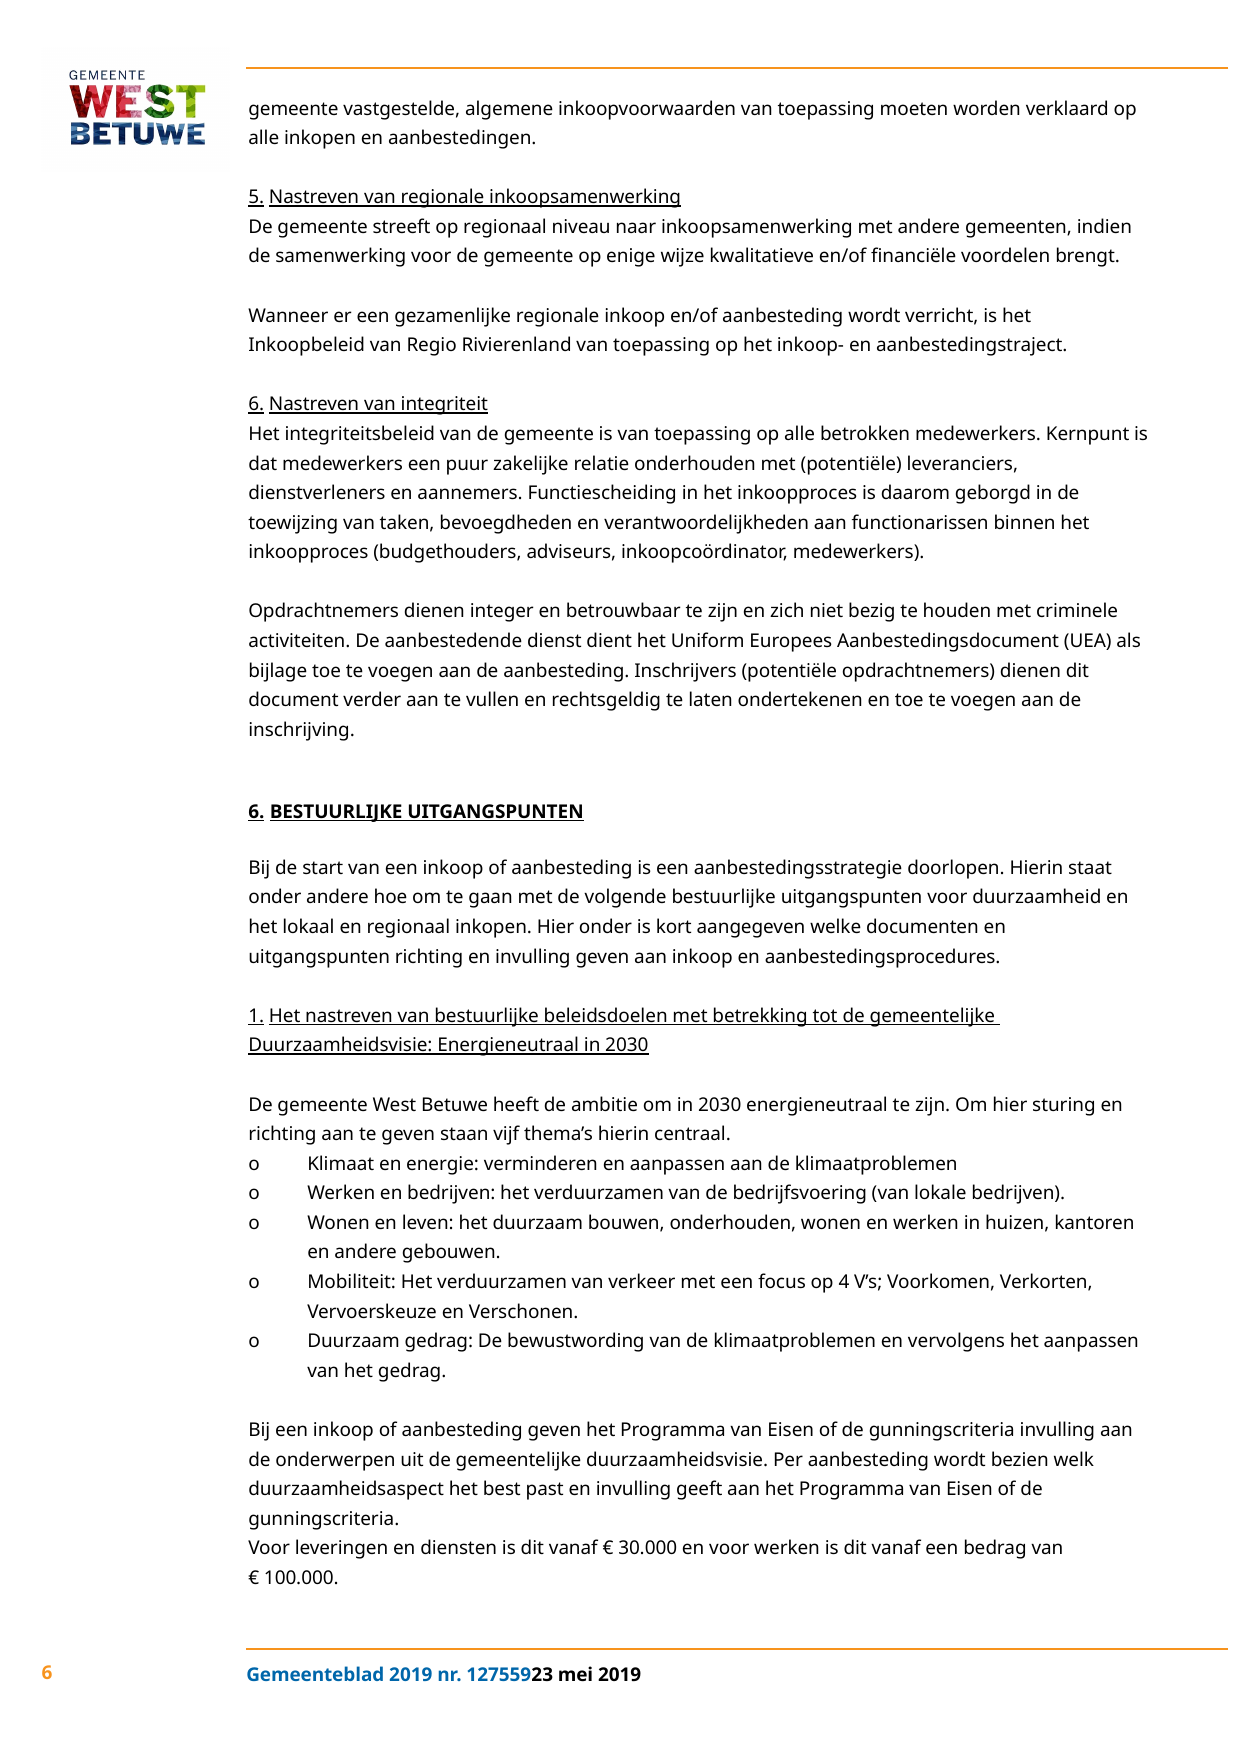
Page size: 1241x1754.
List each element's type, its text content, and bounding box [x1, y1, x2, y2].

list Werken en bedrijven: het verduurzamen van de bedrijfsvoering (van lokale bedrijven). [248, 1179, 1152, 1205]
list Klimaat en energie: verminderen en aanpassen aan de klimaatproblemen [248, 1150, 1152, 1176]
text 6. Nastreven van integriteit [248, 391, 1152, 416]
picture [41, 47, 231, 172]
text Bij een inkoop of aanbesteding geven het Programma van Eisen of de gunningscriteria invulling aan de onderwerpen uit de gemeentelijke duurzaamheidsvisie. Per aanbesteding wordt bezien welk duurzaamheidsaspect het best past en invulling geeft aan het Programma van Eisen of de gunningscriteria. [248, 1416, 1152, 1531]
text De gemeente streeft op regionaal niveau naar inkoopsamenwerking met andere gemeenten, indien de samenwerking voor de gemeente op enige wijze kwalitatieve en/of financiële voordelen brengt. [248, 213, 1152, 268]
text 5. Nastreven van regionale inkoopsamenwerking [248, 183, 1152, 209]
text € 100.000. [248, 1564, 1152, 1590]
list Mobiliteit: Het verduurzamen van verkeer met een focus op 4 V’s; Voorkomen, Verkorten, Vervoerskeuze en Verschonen. [248, 1268, 1152, 1323]
text Het integriteitsbeleid van de gemeente is van toepassing op alle betrokken medewerkers. Kernpunt is dat medewerkers een puur zakelijke relatie onderhouden met (potentiële) leveranciers, dienstverleners en aannemers. Functiescheiding in het inkoopproces is daarom geborgd in de toewijzing van taken, bevoegdheden en verantwoordelijkheden aan functionarissen binnen het inkoopproces (budgethouders, adviseurs, inkoopcoördinator, medewerkers). [248, 420, 1152, 564]
text Wanneer er een gezamenlijke regionale inkoop en/of aanbesteding wordt verricht, is het Inkoopbeleid van Regio Rivierenland van toepassing op het inkoop- en aanbestedingstraject. [248, 302, 1152, 357]
list Duurzaam gedrag: De bewustwording van de klimaatproblemen en vervolgens het aanpassen van het gedrag. [248, 1327, 1152, 1383]
text Opdrachtnemers dienen integer en betrouwbaar te zijn en zich niet bezig te houden met criminele activiteiten. De aanbestedende dienst dient het Uniform Europees Aanbestedingsdocument (UEA) als bijlage toe te voegen aan de aanbesteding. Inschrijvers (potentiële opdrachtnemers) dienen dit document verder aan te vullen en rechtsgeldig te laten ondertekenen en toe te voegen aan de inschrijving. [248, 598, 1152, 742]
text Voor leveringen en diensten is dit vanaf € 30.000 en voor werken is dit vanaf een bedrag van [248, 1534, 1152, 1560]
text 1. Het nastreven van bestuurlijke beleidsdoelen met betrekking tot de gemeentelijke Duurzaamheidsvisie: Energieneutraal in 2030 [248, 1002, 1152, 1057]
text De gemeente West Betuwe heeft de ambitie om in 2030 energieneutraal te zijn. Om hier sturing en richting aan te geven staan vijf thema’s hierin centraal. [248, 1091, 1152, 1146]
list Wonen en leven: het duurzaam bouwen, onderhouden, wonen en werken in huizen, kantoren en andere gebouwen. [248, 1209, 1152, 1264]
text 6. BESTUURLIJKE UITGANGSPUNTEN [248, 796, 1152, 824]
text gemeente vastgestelde, algemene inkoopvoorwaarden van toepassing moeten worden verklaard op alle inkopen en aanbestedingen. [248, 95, 1152, 150]
text Bij de start van een inkoop of aanbesteding is een aanbestedingsstrategie doorlopen. Hierin staat onder andere hoe om te gaan met de volgende bestuurlijke uitgangspunten voor duurzaamheid en het lokaal en regionaal inkopen. Hier onder is kort aangegeven welke documenten en uitgangspunten richting en invulling geven aan inkoop en aanbestedingsprocedures. [248, 854, 1152, 968]
